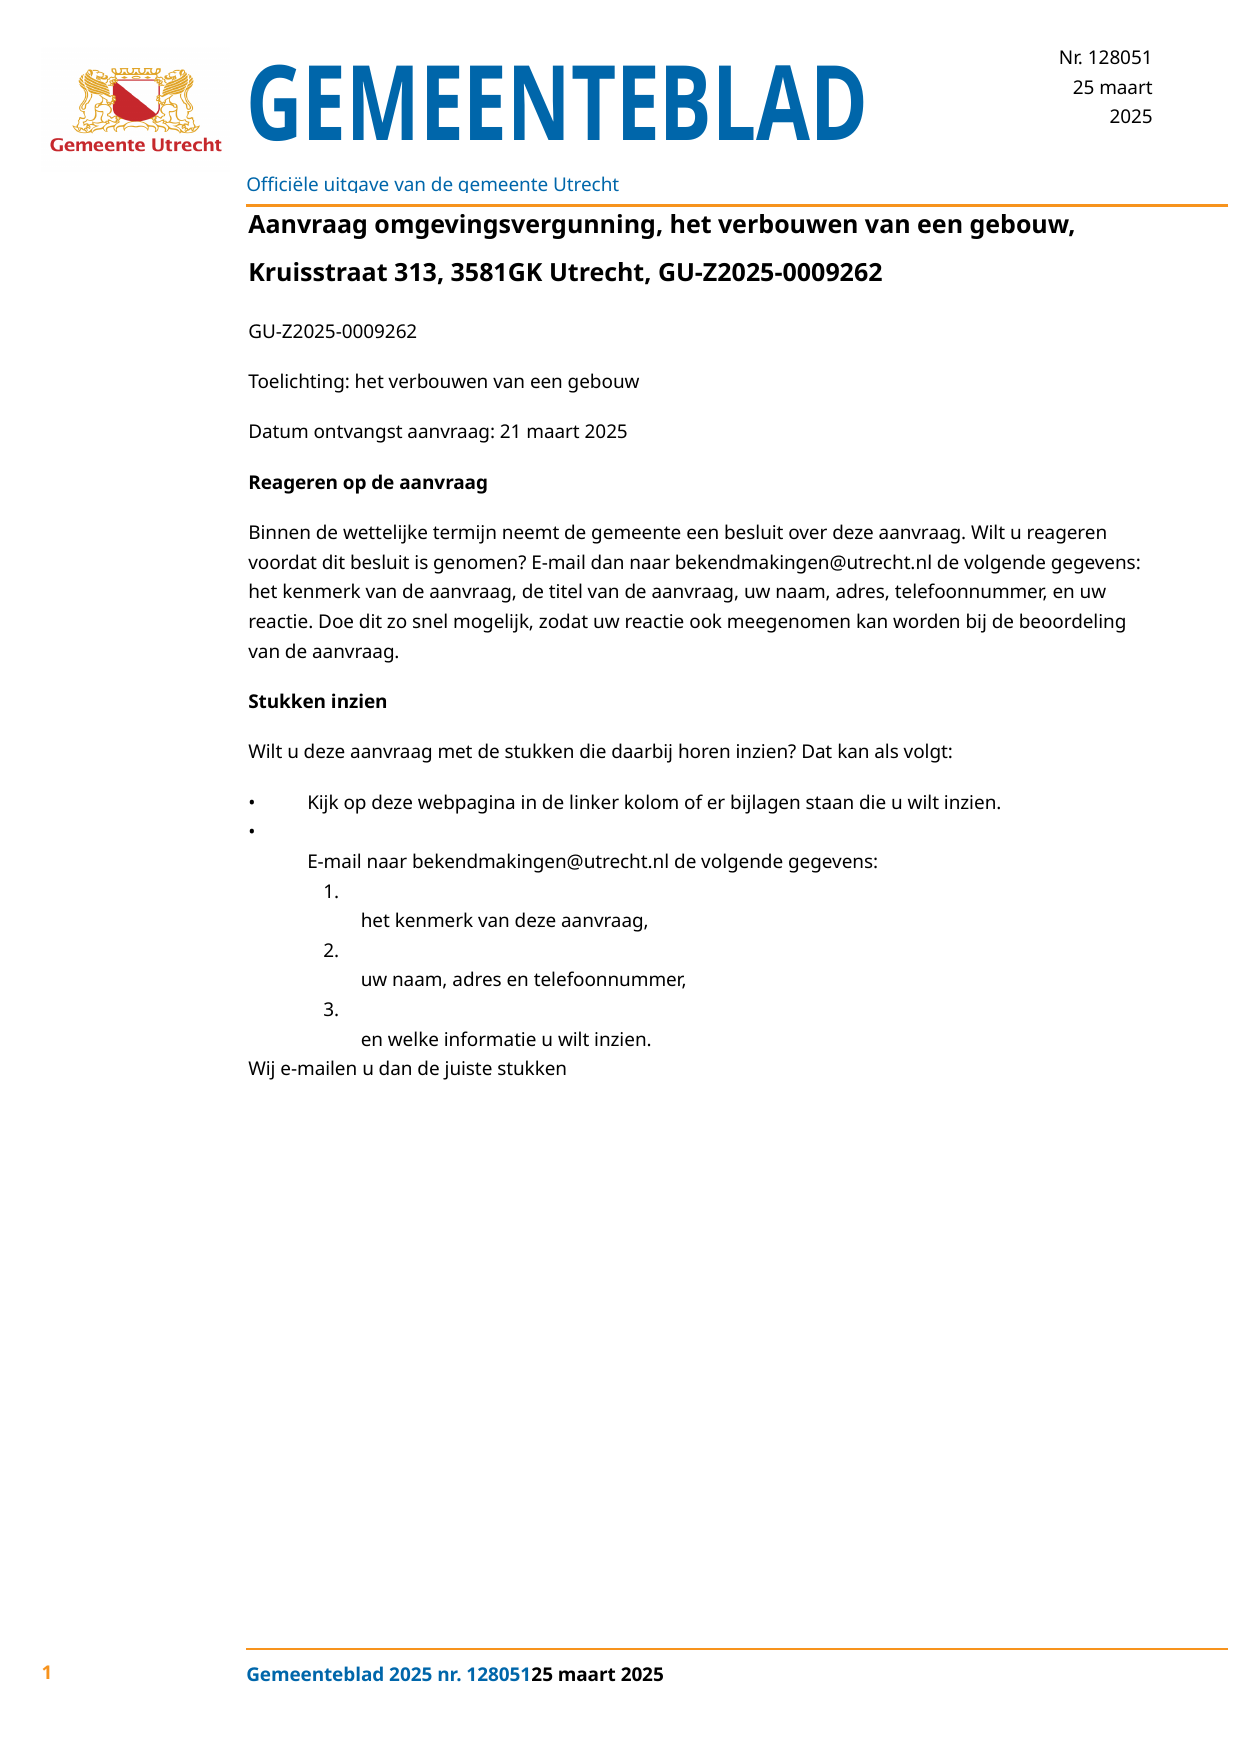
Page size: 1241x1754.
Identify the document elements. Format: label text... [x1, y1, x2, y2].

list het kenmerk van deze aanvraag, [323, 907, 1152, 933]
text GU-Z2025-0009262 [248, 318, 1152, 344]
text Reageren op de aanvraag [248, 469, 1152, 495]
list en welke informatie u wilt inzien. [323, 1026, 1152, 1052]
picture [41, 47, 231, 172]
text Binnen de wettelijke termijn neemt de gemeente een besluit over deze aanvraag. Wilt u reageren voordat dit besluit is genomen? E-mail dan naar bekendmakingen@utrecht.nl de volgende gegevens: het kenmerk van de aanvraag, de titel van de aanvraag, uw naam, adres, telefoonnummer, en uw reactie. Doe dit zo snel mogelijk, zodat uw reactie ook meegenomen kan worden bij de beoordeling van de aanvraag. [248, 519, 1152, 664]
text Wilt u deze aanvraag met de stukken die daarbij horen inzien? Dat kan als volgt: [248, 739, 1152, 764]
list uw naam, adres en telefoonnummer, [323, 967, 1152, 992]
text Aanvraag omgevingsvergunning, het verbouwen van een gebouw, Kruisstraat 313, 3581GK Utrecht, GU-Z2025-0009262 [248, 207, 1152, 288]
text Stukken inzien [248, 688, 1152, 714]
list Kijk op deze webpagina in de linker kolom of er bijlagen staan die u wilt inzien. [248, 789, 1152, 815]
text Toelichting: het verbouwen van een gebouw [248, 368, 1152, 394]
text Wij e-mailen u dan de juiste stukken [248, 1055, 1152, 1081]
text Datum ontvangst aanvraag: 21 maart 2025 [248, 419, 1152, 444]
list E-mail naar bekendmakingen@utrecht.nl de volgende gegevens: [248, 848, 1152, 874]
